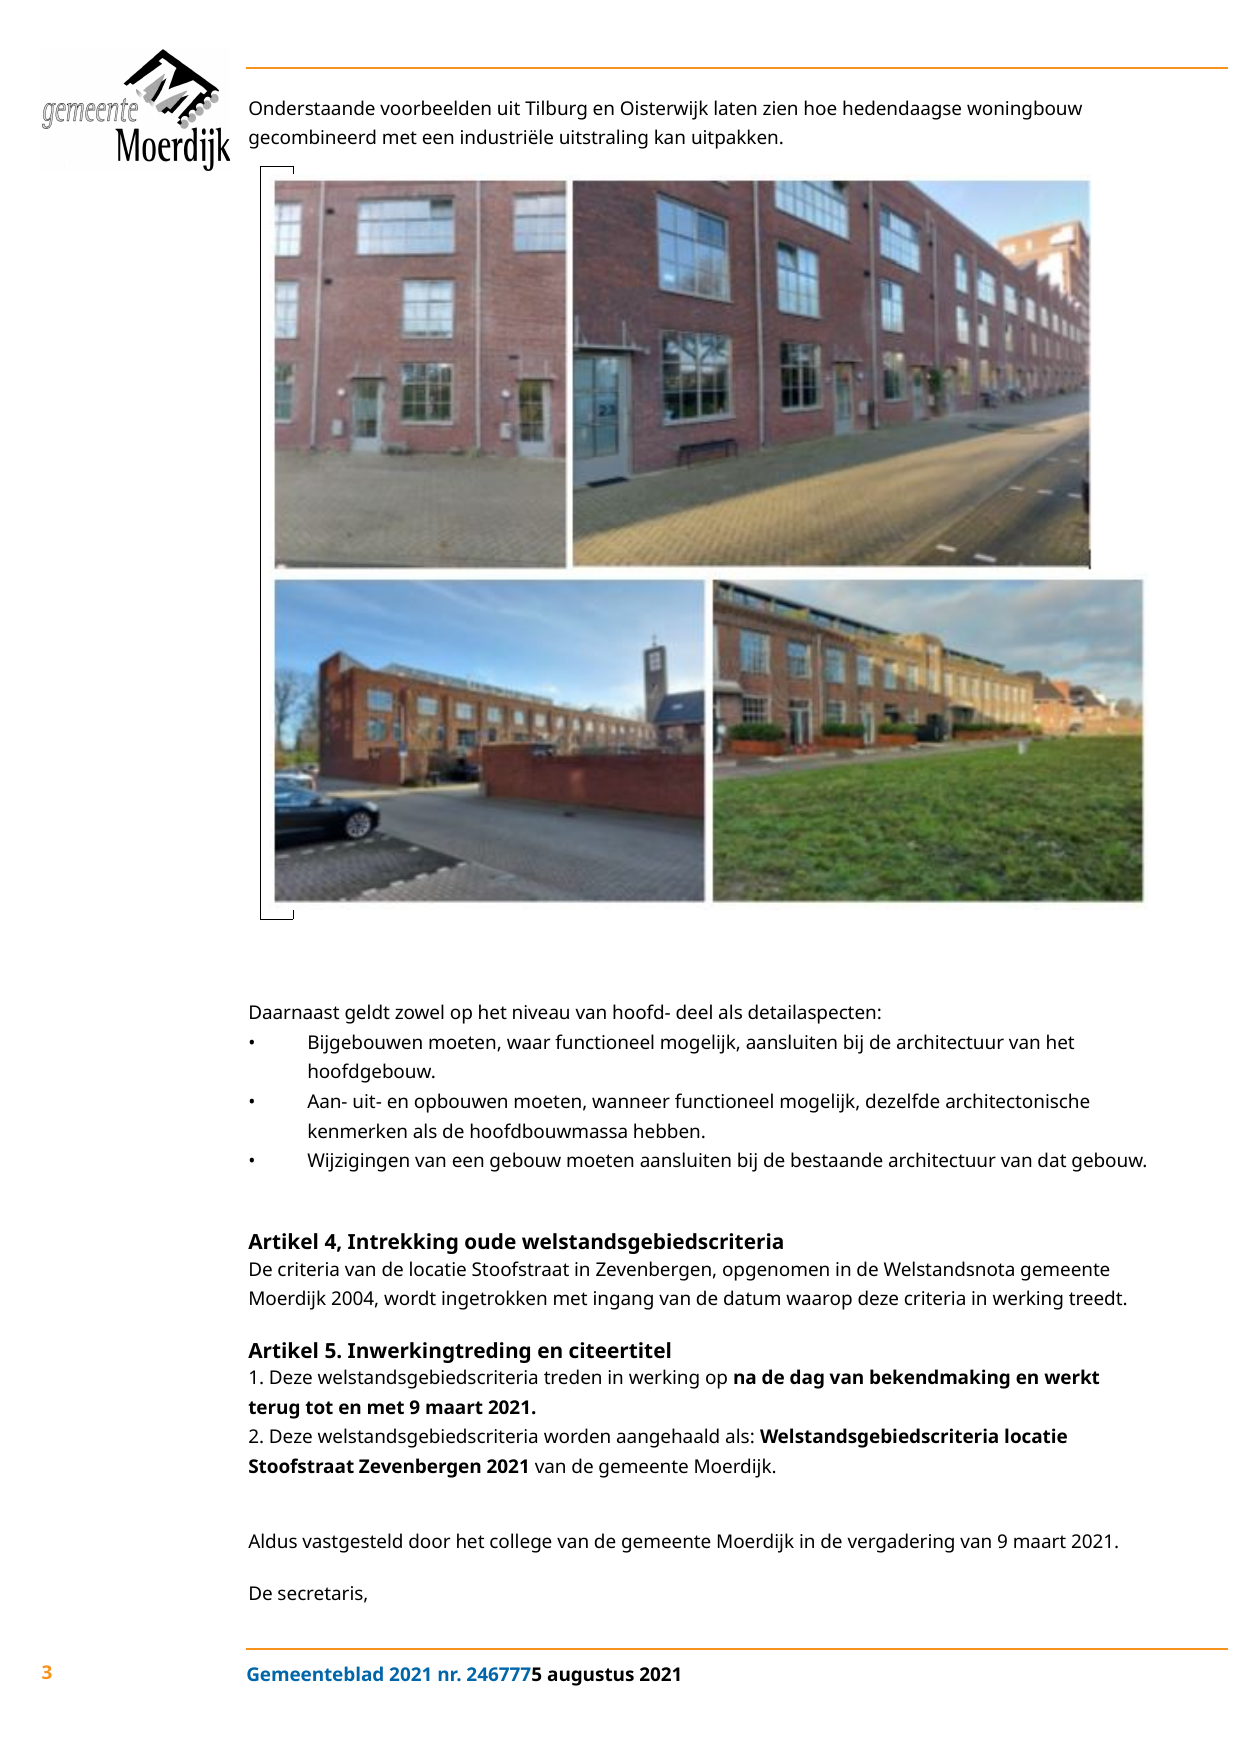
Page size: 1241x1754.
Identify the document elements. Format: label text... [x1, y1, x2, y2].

list Bijgebouwen moeten, waar functioneel mogelijk, aansluiten bij de architectuur van het hoofdgebouw. [248, 1029, 1152, 1084]
text Artikel 5. Inwerkingtreding en citeertitel [248, 1336, 1152, 1364]
text Onderstaande voorbeelden uit Tilburg en Oisterwijk laten zien hoe hedendaagse woningbouw gecombineerd met een industriële uitstraling kan uitpakken. [248, 95, 1152, 150]
text Aldus vastgesteld door het college van de gemeente Moerdijk in de vergadering van 9 maart 2021. [248, 1528, 1152, 1554]
picture [268, 174, 1155, 910]
list Wijzigingen van een gebouw moeten aansluiten bij de bestaande architectuur van dat gebouw. [248, 1147, 1152, 1173]
list Aan- uit- en opbouwen moeten, wanneer functioneel mogelijk, dezelfde architectonische kenmerken als de hoofdbouwmassa hebben. [248, 1088, 1152, 1143]
text 2. Deze welstandsgebiedscriteria worden aangehaald als: Welstandsgebiedscriteria locatie Stoofstraat Zevenbergen 2021 van de gemeente Moerdijk. [248, 1423, 1152, 1479]
text De secretaris, [248, 1580, 1152, 1605]
picture [41, 47, 231, 172]
text 1. Deze welstandsgebiedscriteria treden in werking op na de dag van bekendmaking en werkt terug tot en met 9 maart 2021. [248, 1364, 1152, 1419]
text Artikel 4, Intrekking oude welstandsgebiedscriteria [248, 1227, 1152, 1256]
text Daarnaast geldt zowel op het niveau van hoofd- deel als detailaspecten: [248, 999, 1152, 1025]
text De criteria van de locatie Stoofstraat in Zevenbergen, opgenomen in de Welstandsnota gemeente Moerdijk 2004, wordt ingetrokken met ingang van de datum waarop deze criteria in werking treedt. [248, 1256, 1152, 1311]
